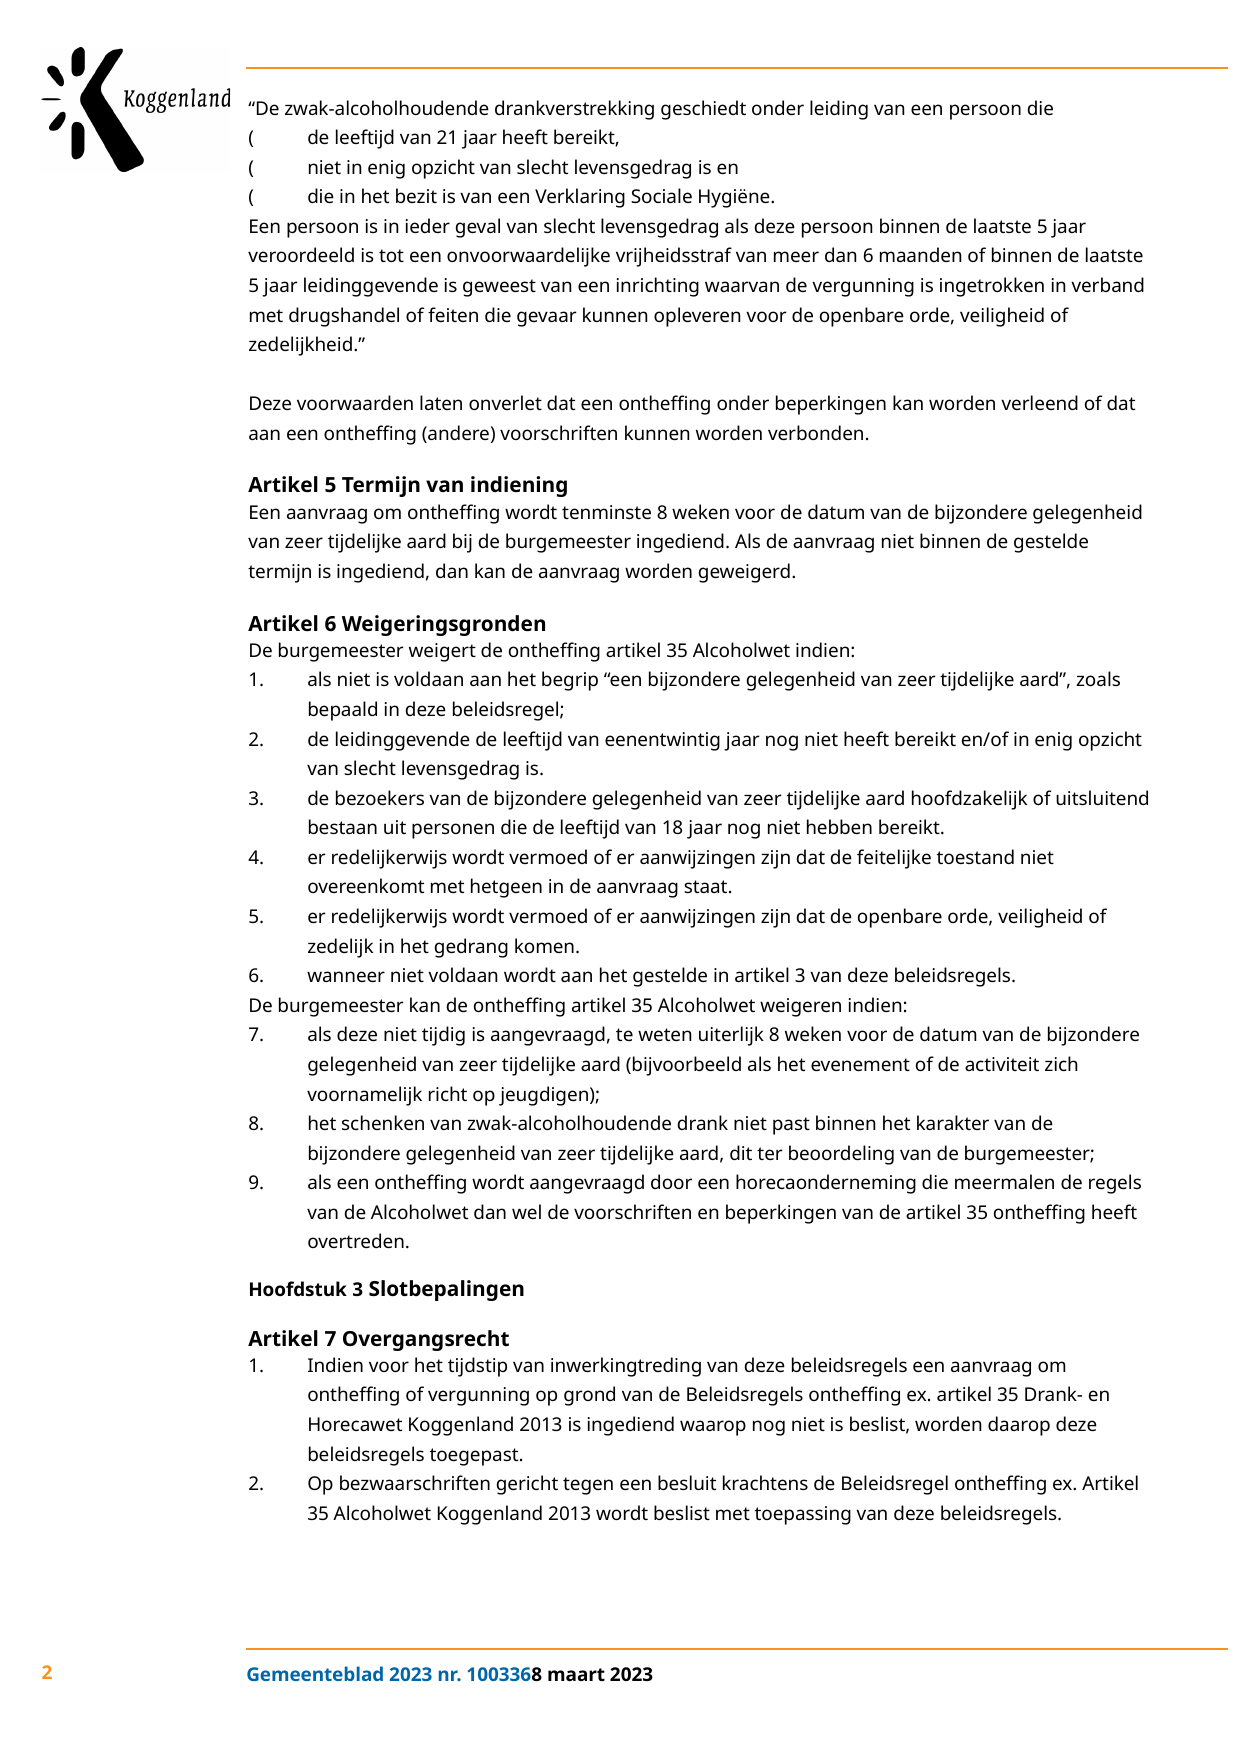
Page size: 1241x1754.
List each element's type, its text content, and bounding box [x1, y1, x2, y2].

list Op bezwaarschriften gericht tegen een besluit krachtens de Beleidsregel ontheffing ex. Artikel 35 Alcoholwet Koggenland 2013 wordt beslist met toepassing van deze beleidsregels. [248, 1470, 1152, 1526]
text Een persoon is in ieder geval van slecht levensgedrag als deze persoon binnen de laatste 5 jaar veroordeeld is tot een onvoorwaardelijke vrijheidsstraf van meer dan 6 maanden of binnen de laatste 5 jaar leidinggevende is geweest van een inrichting waarvan de vergunning is ingetrokken in verband met drugshandel of feiten die gevaar kunnen opleveren voor de openbare orde, veiligheid of zedelijkheid.” [248, 213, 1152, 357]
list de leidinggevende de leeftijd van eenentwintig jaar nog niet heeft bereikt en/of in enig opzicht van slecht levensgedrag is. [248, 726, 1152, 781]
list er redelijkerwijs wordt vermoed of er aanwijzingen zijn dat de feitelijke toestand niet overeenkomt met hetgeen in de aanvraag staat. [248, 844, 1152, 899]
text Artikel 6 Weigeringsgronden [248, 609, 1152, 637]
text De burgemeester kan de ontheffing artikel 35 Alcoholwet weigeren indien: [248, 992, 1152, 1018]
picture [41, 47, 231, 172]
text De burgemeester weigert de ontheffing artikel 35 Alcoholwet indien: [248, 637, 1152, 663]
text Hoofdstuk 3 Slotbepalingen [248, 1274, 1152, 1303]
text Deze voorwaarden laten onverlet dat een ontheffing onder beperkingen kan worden verleend of dat aan een ontheffing (andere) voorschriften kunnen worden verbonden. [248, 391, 1152, 446]
list die in het bezit is van een Verklaring Sociale Hygiëne. [248, 183, 1152, 209]
text Een aanvraag om ontheffing wordt tenminste 8 weken voor de datum van de bijzondere gelegenheid van zeer tijdelijke aard bij de burgemeester ingediend. Als de aanvraag niet binnen de gestelde termijn is ingediend, dan kan de aanvraag worden geweigerd. [248, 499, 1152, 584]
list de bezoekers van de bijzondere gelegenheid van zeer tijdelijke aard hoofdzakelijk of uitsluitend bestaan uit personen die de leeftijd van 18 jaar nog niet hebben bereikt. [248, 785, 1152, 840]
list als deze niet tijdig is aangevraagd, te weten uiterlijk 8 weken voor de datum van de bijzondere gelegenheid van zeer tijdelijke aard (bijvoorbeeld als het evenement of de activiteit zich voornamelijk richt op jeugdigen); [248, 1022, 1152, 1107]
list als een ontheffing wordt aangevraagd door een horecaonderneming die meermalen de regels van de Alcoholwet dan wel de voorschriften en beperkingen van de artikel 35 ontheffing heeft overtreden. [248, 1169, 1152, 1254]
list wanneer niet voldaan wordt aan het gestelde in artikel 3 van deze beleidsregels. [248, 962, 1152, 988]
list de leeftijd van 21 jaar heeft bereikt, [248, 124, 1152, 150]
text Artikel 7 Overgangsrecht [248, 1324, 1152, 1352]
list niet in enig opzicht van slecht levensgedrag is en [248, 154, 1152, 180]
list Indien voor het tijdstip van inwerkingtreding van deze beleidsregels een aanvraag om ontheffing of vergunning op grond van de Beleidsregels ontheffing ex. artikel 35 Drank- en Horecawet Koggenland 2013 is ingediend waarop nog niet is beslist, worden daarop deze beleidsregels toegepast. [248, 1352, 1152, 1467]
list het schenken van zwak-alcoholhoudende drank niet past binnen het karakter van de bijzondere gelegenheid van zeer tijdelijke aard, dit ter beoordeling van de burgemeester; [248, 1110, 1152, 1166]
text Artikel 5 Termijn van indiening [248, 471, 1152, 499]
list er redelijkerwijs wordt vermoed of er aanwijzingen zijn dat de openbare orde, veiligheid of zedelijk in het gedrang komen. [248, 903, 1152, 959]
text “De zwak-alcoholhoudende drankverstrekking geschiedt onder leiding van een persoon die [248, 95, 1152, 121]
list als niet is voldaan aan het begrip “een bijzondere gelegenheid van zeer tijdelijke aard”, zoals bepaald in deze beleidsregel; [248, 667, 1152, 722]
